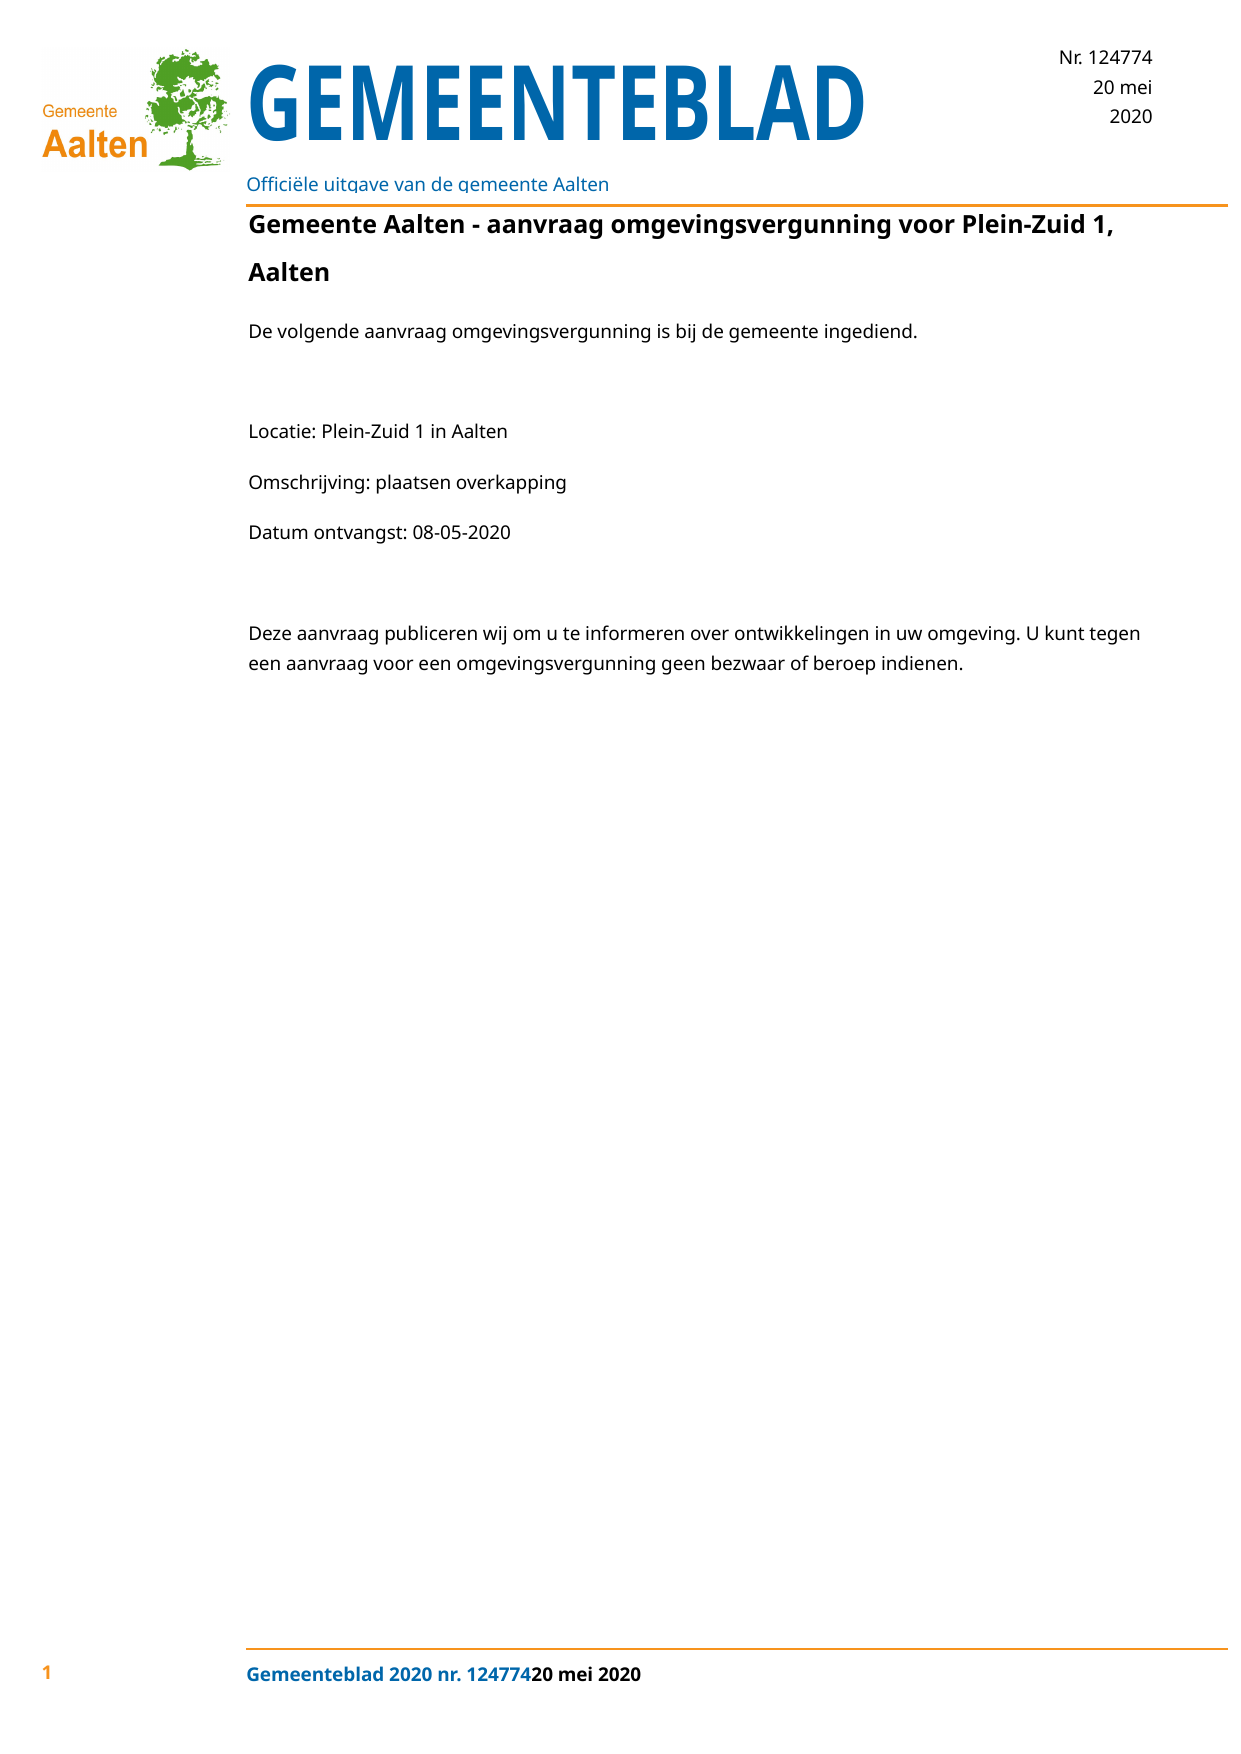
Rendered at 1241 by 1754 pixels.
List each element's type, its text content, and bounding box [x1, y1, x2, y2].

text Deze aanvraag publiceren wij om u te informeren over ontwikkelingen in uw omgeving. U kunt tegen een aanvraag voor een omgevingsvergunning geen bezwaar of beroep indienen. [248, 620, 1152, 676]
text Datum ontvangst: 08-05-2020 [248, 519, 1152, 545]
text Locatie: Plein-Zuid 1 in Aalten [248, 419, 1152, 444]
text De volgende aanvraag omgevingsvergunning is bij de gemeente ingediend. [248, 318, 1152, 344]
text Gemeente Aalten - aanvraag omgevingsvergunning voor Plein-Zuid 1, Aalten [248, 207, 1152, 288]
picture [41, 47, 231, 172]
text Omschrijving: plaatsen overkapping [248, 469, 1152, 495]
